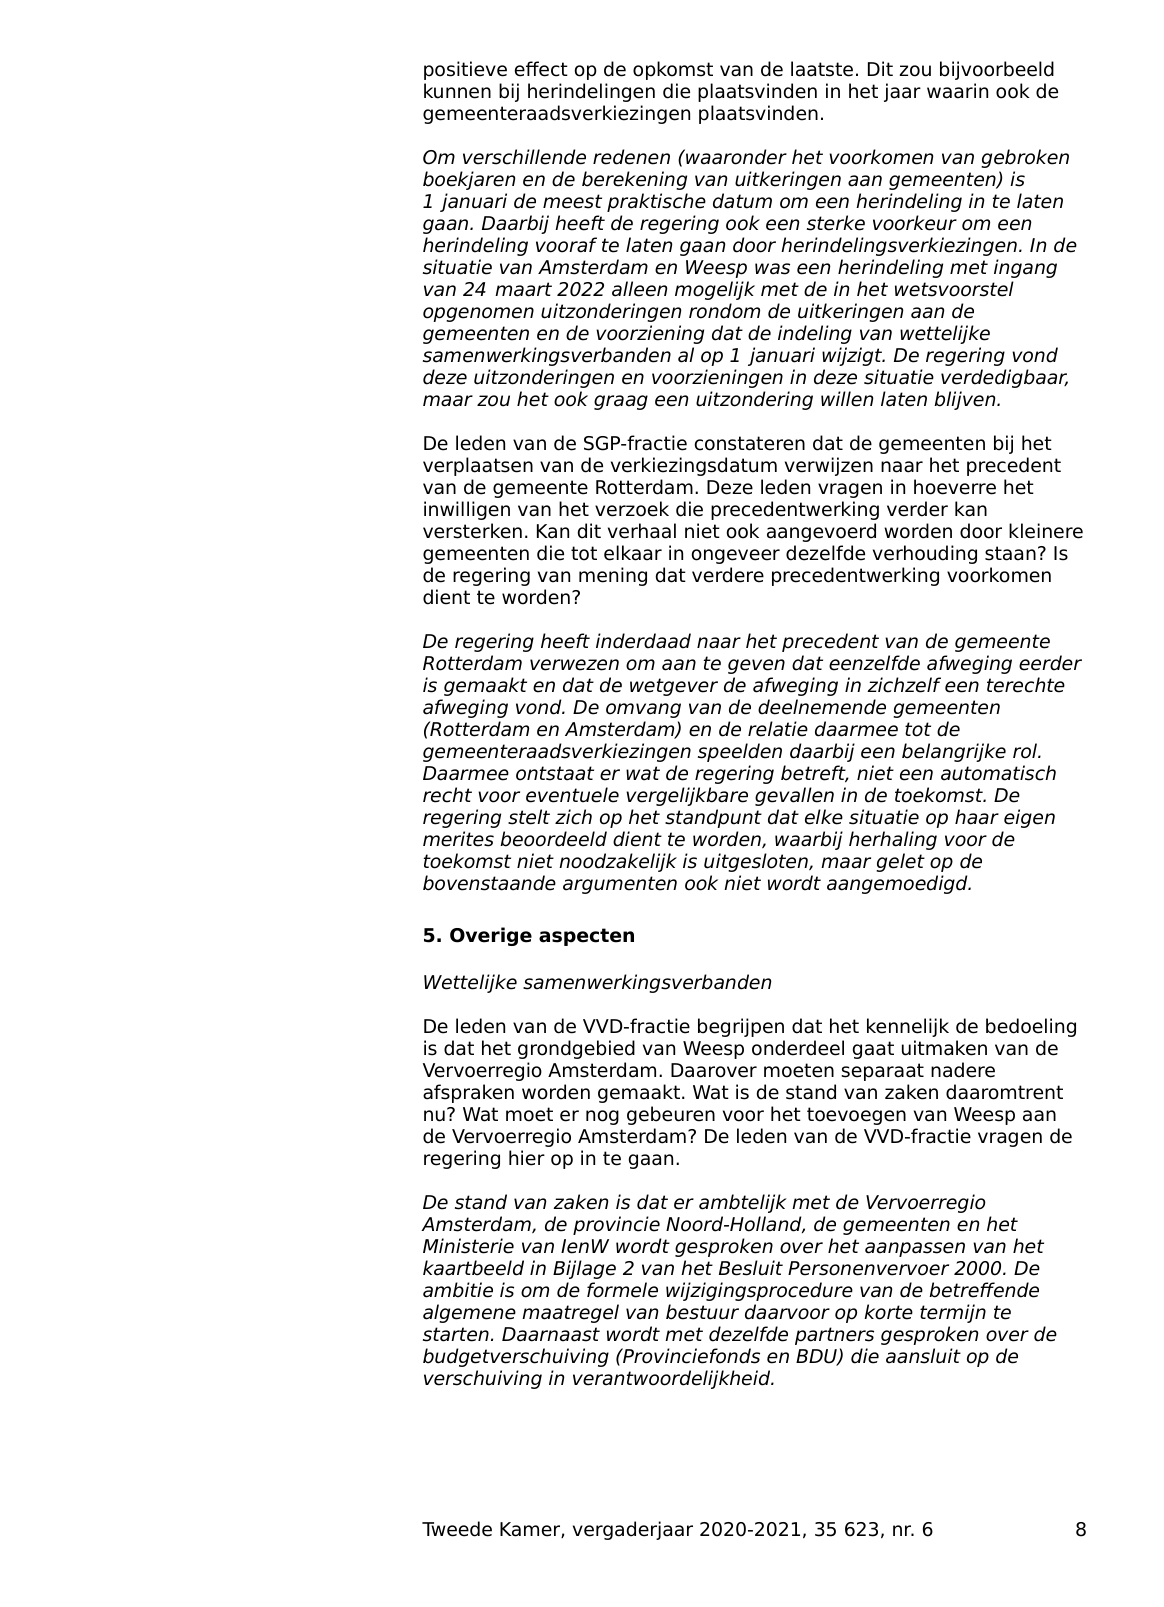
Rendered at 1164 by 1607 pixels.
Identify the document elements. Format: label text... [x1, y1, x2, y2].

text De stand van zaken is dat er ambtelijk met de Vervoerregio Amsterdam, de provincie Noord-Holland, de gemeenten en het Ministerie van IenW wordt gesproken over het aanpassen van het kaartbeeld in Bijlage 2 van het Besluit Personenvervoer 2000. De ambitie is om de formele wijzigingsprocedure van de betreffende algemene maatregel van bestuur daarvoor op korte termijn te starten. Daarnaast wordt met dezelfde partners gesproken over de budgetverschuiving (Provinciefonds en BDU) die aansluit op de verschuiving in verantwoordelijkheid. [422, 1192, 1087, 1390]
text De regering heeft inderdaad naar het precedent van de gemeente Rotterdam verwezen om aan te geven dat eenzelfde afweging eerder is gemaakt en dat de wetgever de afweging in zichzelf een terechte afweging vond. De omvang van de deelnemende gemeenten (Rotterdam en Amsterdam) en de relatie daarmee tot de gemeenteraadsverkiezingen speelden daarbij een belangrijke rol. Daarmee ontstaat er wat de regering betreft, niet een automatisch recht voor eventuele vergelijkbare gevallen in de toekomst. De regering stelt zich op het standpunt dat elke situatie op haar eigen merites beoordeeld dient te worden, waarbij herhaling voor de toekomst niet noodzakelijk is uitgesloten, maar gelet op de bovenstaande argumenten ook niet wordt aangemoedigd. [422, 631, 1087, 895]
text De leden van de SGP-fractie constateren dat de gemeenten bij het verplaatsen van de verkiezingsdatum verwijzen naar het precedent van de gemeente Rotterdam. Deze leden vragen in hoeverre het inwilligen van het verzoek die precedentwerking verder kan versterken. Kan dit verhaal niet ook aangevoerd worden door kleinere gemeenten die tot elkaar in ongeveer dezelfde verhouding staan? Is de regering van mening dat verdere precedentwerking voorkomen dient te worden? [422, 433, 1087, 609]
text positieve effect op de opkomst van de laatste. Dit zou bijvoorbeeld kunnen bij herindelingen die plaatsvinden in het jaar waarin ook de gemeenteraadsverkiezingen plaatsvinden. [422, 59, 1087, 125]
text De leden van de VVD-fractie begrijpen dat het kennelijk de bedoeling is dat het grondgebied van Weesp onderdeel gaat uitmaken van de Vervoerregio Amsterdam. Daarover moeten separaat nadere afspraken worden gemaakt. Wat is de stand van zaken daaromtrent nu? Wat moet er nog gebeuren voor het toevoegen van Weesp aan de Vervoerregio Amsterdam? De leden van de VVD-fractie vragen de regering hier op in te gaan. [422, 1016, 1087, 1170]
subtitle Wettelijke samenwerkingsverbanden [422, 972, 1087, 994]
subtitle 5. Overige aspecten [422, 925, 1087, 947]
text Om verschillende redenen (waaronder het voorkomen van gebroken boekjaren en de berekening van uitkeringen aan gemeenten) is 1 januari de meest praktische datum om een herindeling in te laten gaan. Daarbij heeft de regering ook een sterke voorkeur om een herindeling vooraf te laten gaan door herindelingsverkiezingen. In de situatie van Amsterdam en Weesp was een herindeling met ingang van 24 maart 2022 alleen mogelijk met de in het wetsvoorstel opgenomen uitzonderingen rondom de uitkeringen aan de gemeenten en de voorziening dat de indeling van wettelijke samenwerkingsverbanden al op 1 januari wijzigt. De regering vond deze uitzonderingen en voorzieningen in deze situatie verdedigbaar, maar zou het ook graag een uitzondering willen laten blijven. [422, 147, 1087, 411]
